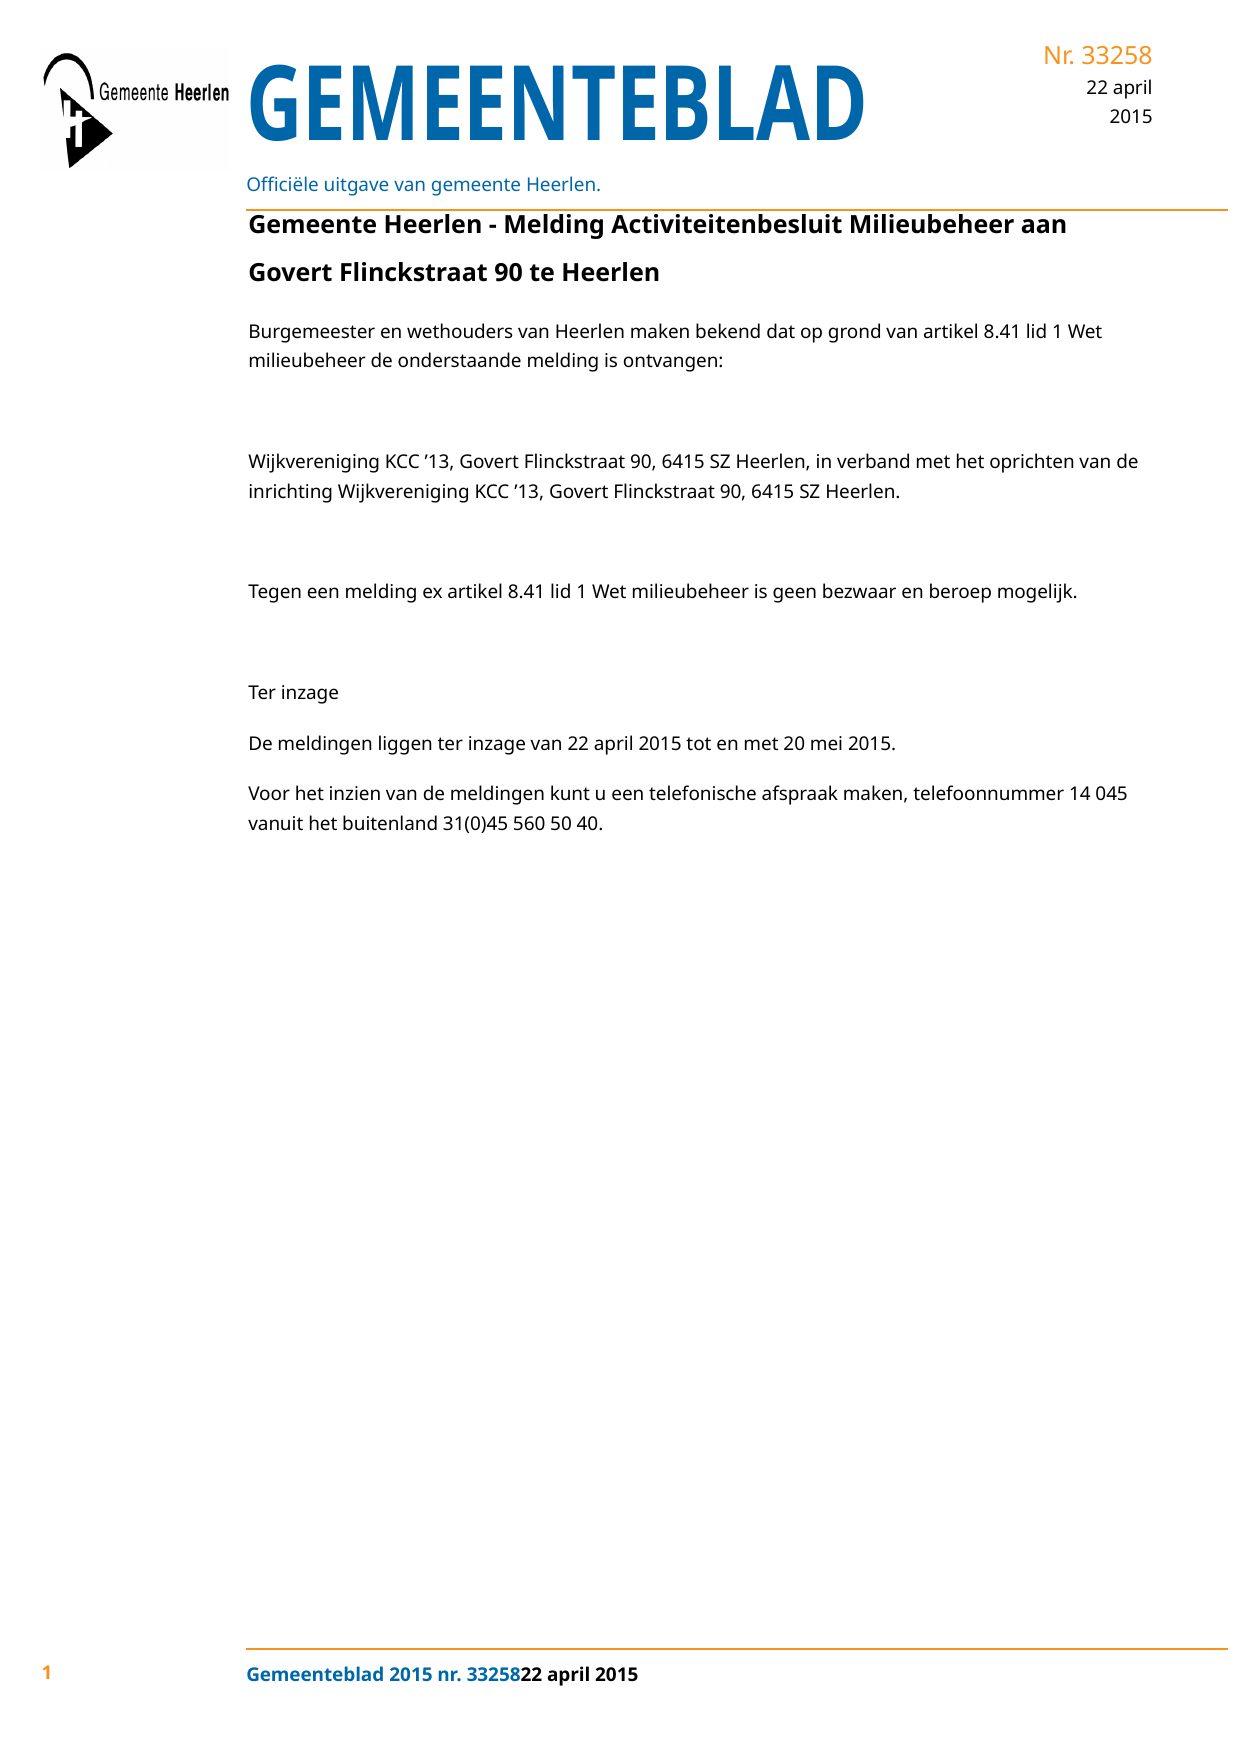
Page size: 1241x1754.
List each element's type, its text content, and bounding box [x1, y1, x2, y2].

text Gemeente Heerlen - Melding Activiteitenbesluit Milieubeheer aan Govert Flinckstraat 90 te Heerlen [248, 211, 1152, 288]
text De meldingen liggen ter inzage van 22 april 2015 tot en met 20 mei 2015. [248, 730, 1152, 756]
text Tegen een melding ex artikel 8.41 lid 1 Wet milieubeheer is geen bezwaar en beroep mogelijk. [248, 579, 1152, 604]
text Ter inzage [248, 679, 1152, 705]
text Wijkvereniging KCC ’13, Govert Flinckstraat 90, 6415 SZ Heerlen, in verband met het oprichten van de inrichting Wijkvereniging KCC ’13, Govert Flinckstraat 90, 6415 SZ Heerlen. [248, 448, 1152, 504]
picture [41, 47, 231, 172]
text Voor het inzien van de meldingen kunt u een telefonische afspraak maken, telefoonnummer 14 045 vanuit het buitenland 31(0)45 560 50 40. [248, 780, 1152, 836]
text Burgemeester en wethouders van Heerlen maken bekend dat op grond van artikel 8.41 lid 1 Wet milieubeheer de onderstaande melding is ontvangen: [248, 318, 1152, 373]
